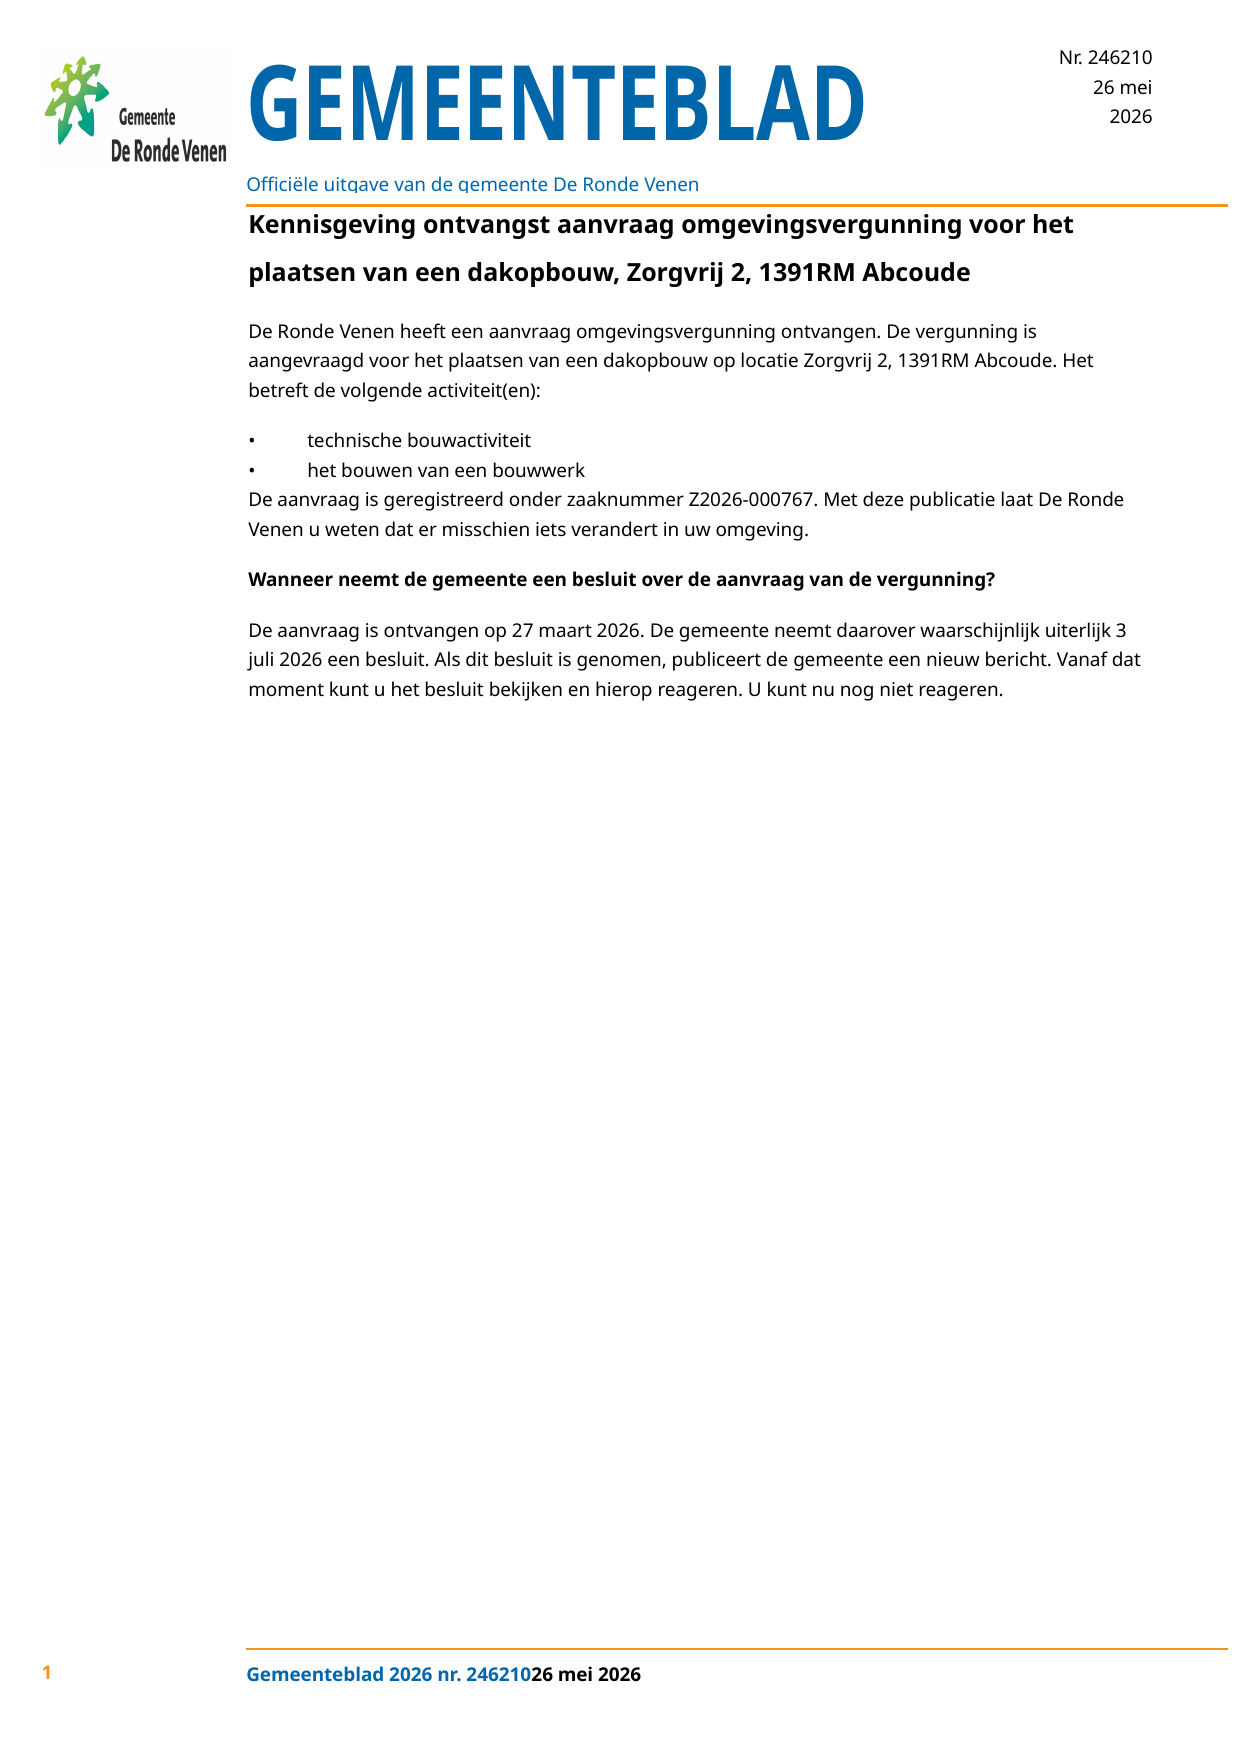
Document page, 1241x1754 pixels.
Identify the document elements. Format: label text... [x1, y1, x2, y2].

text De aanvraag is ontvangen op 27 maart 2026. De gemeente neemt daarover waarschijnlijk uiterlijk 3 juli 2026 een besluit. Als dit besluit is genomen, publiceert de gemeente een nieuw bericht. Vanaf dat moment kunt u het besluit bekijken en hierop reageren. U kunt nu nog niet reageren. [248, 617, 1152, 702]
list het bouwen van een bouwwerk [248, 457, 1152, 483]
text Kennisgeving ontvangst aanvraag omgevingsvergunning voor het plaatsen van een dakopbouw, Zorgvrij 2, 1391RM Abcoude [248, 207, 1152, 288]
text Wanneer neemt de gemeente een besluit over de aanvraag van de vergunning? [248, 567, 1152, 592]
picture [41, 47, 231, 172]
text De Ronde Venen heeft een aanvraag omgevingsvergunning ontvangen. De vergunning is aangevraagd voor het plaatsen van een dakopbouw op locatie Zorgvrij 2, 1391RM Abcoude. Het betreft de volgende activiteit(en): [248, 318, 1152, 403]
list technische bouwactiviteit [248, 427, 1152, 453]
text De aanvraag is geregistreerd onder zaaknummer Z2026-000767. Met deze publicatie laat De Ronde Venen u weten dat er misschien iets verandert in uw omgeving. [248, 487, 1152, 542]
